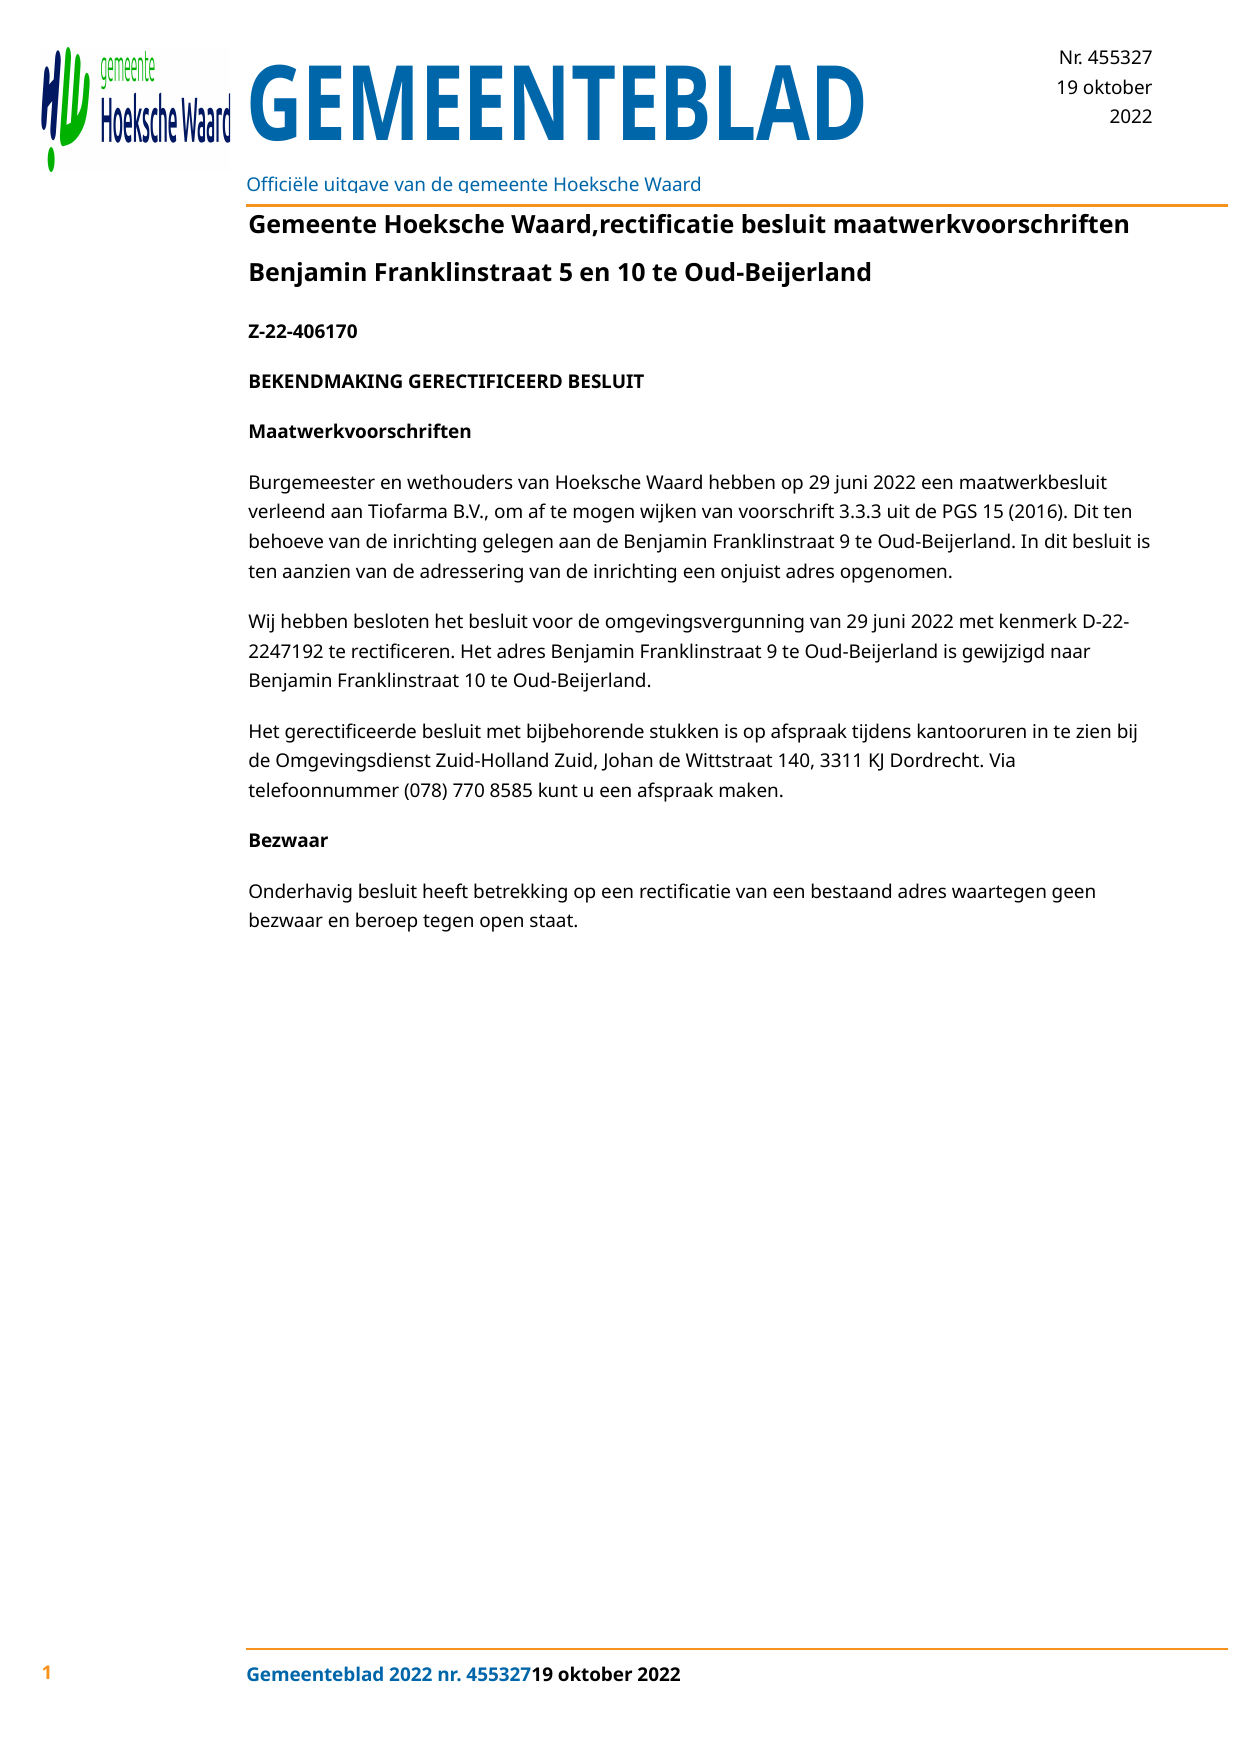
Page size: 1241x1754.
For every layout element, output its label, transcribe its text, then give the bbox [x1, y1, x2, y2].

text Bezwaar [248, 827, 1152, 853]
text Onderhavig besluit heeft betrekking op een rectificatie van een bestaand adres waartegen geen bezwaar en beroep tegen open staat. [248, 878, 1152, 933]
text Burgemeester en wethouders van Hoeksche Waard hebben op 29 juni 2022 een maatwerkbesluit verleend aan Tiofarma B.V., om af te mogen wijken van voorschrift 3.3.3 uit de PGS 15 (2016). Dit ten behoeve van de inrichting gelegen aan de Benjamin Franklinstraat 9 te Oud-Beijerland. In dit besluit is ten aanzien van de adressering van de inrichting een onjuist adres opgenomen. [248, 469, 1152, 584]
text Wij hebben besloten het besluit voor de omgevingsvergunning van 29 juni 2022 met kenmerk D-22-2247192 te rectificeren. Het adres Benjamin Franklinstraat 9 te Oud-Beijerland is gewijzigd naar Benjamin Franklinstraat 10 te Oud-Beijerland. [248, 608, 1152, 693]
text Maatwerkvoorschriften [248, 419, 1152, 444]
text Gemeente Hoeksche Waard,rectificatie besluit maatwerkvoorschriften Benjamin Franklinstraat 5 en 10 te Oud-Beijerland [248, 207, 1152, 288]
text BEKENDMAKING GERECTIFICEERD BESLUIT [248, 368, 1152, 394]
picture [41, 47, 231, 172]
text Z-22-406170 [248, 318, 1152, 344]
text Het gerectificeerde besluit met bijbehorende stukken is op afspraak tijdens kantooruren in te zien bij de Omgevingsdienst Zuid-Holland Zuid, Johan de Wittstraat 140, 3311 KJ Dordrecht. Via telefoonnummer (078) 770 8585 kunt u een afspraak maken. [248, 718, 1152, 803]
